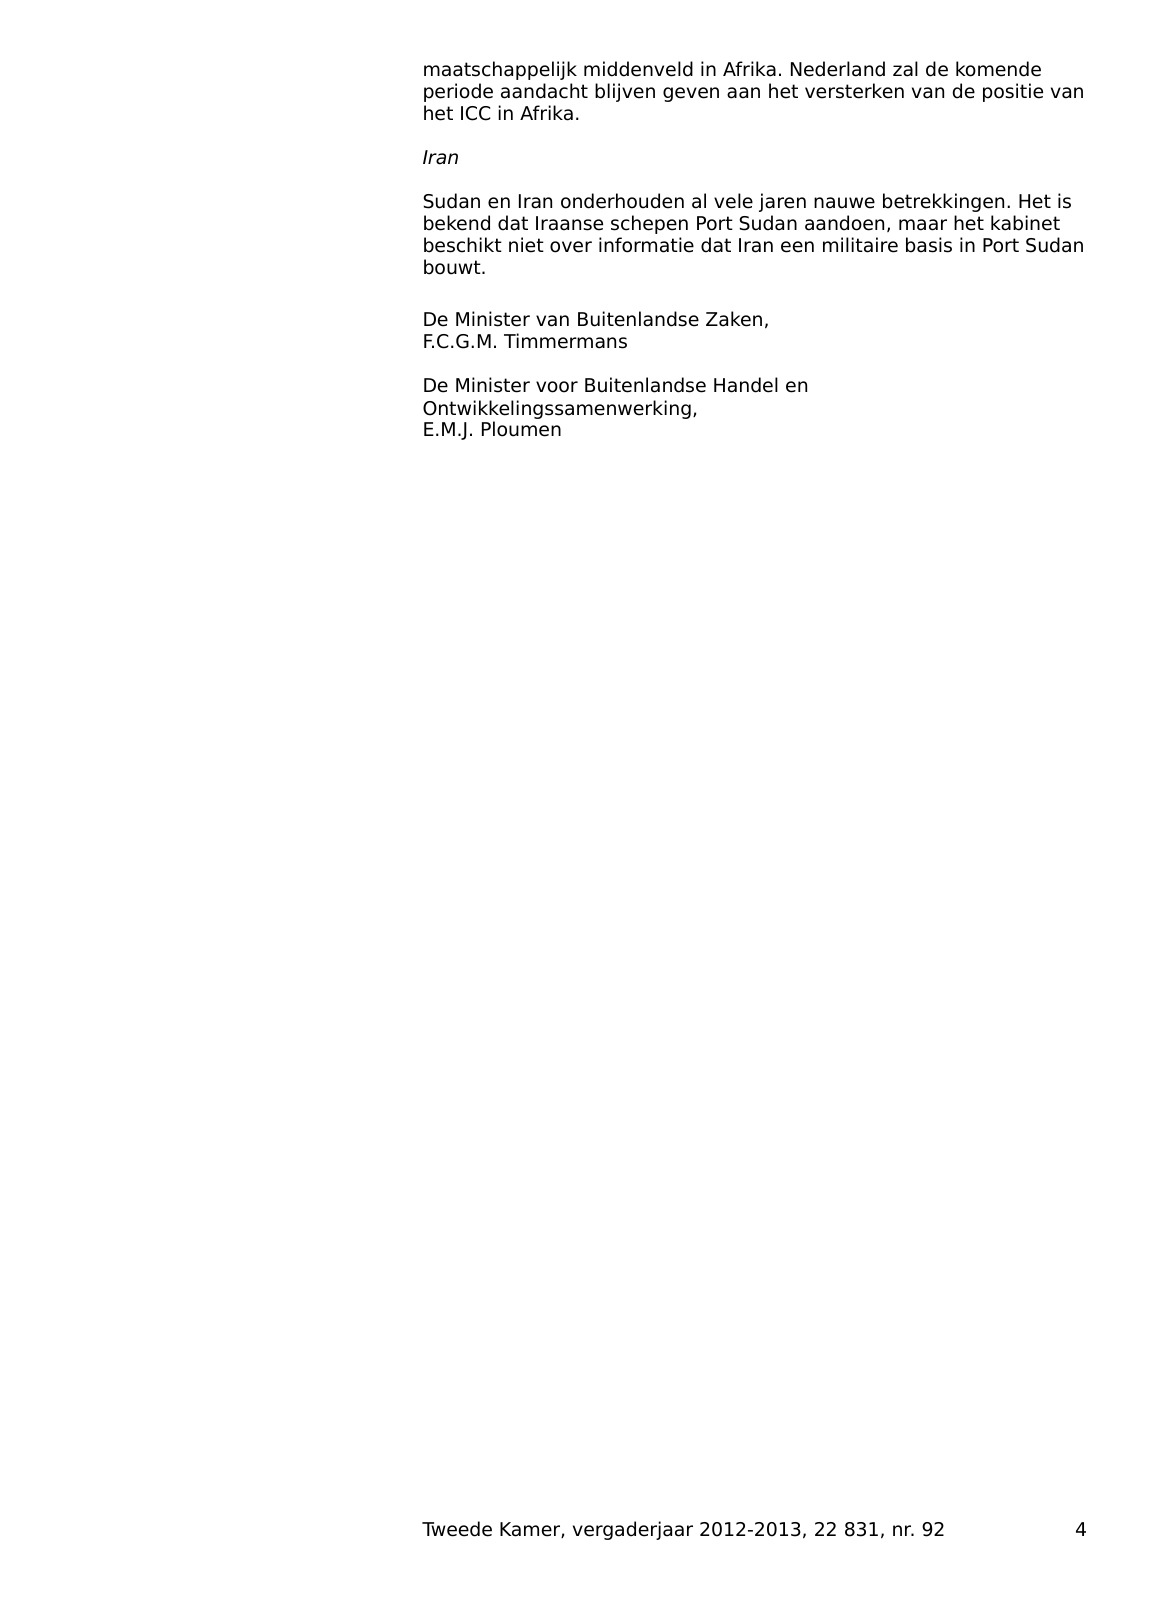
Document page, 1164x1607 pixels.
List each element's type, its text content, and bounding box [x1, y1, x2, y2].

text Sudan en Iran onderhouden al vele jaren nauwe betrekkingen. Het is bekend dat Iraanse schepen Port Sudan aandoen, maar het kabinet beschikt niet over informatie dat Iran een militaire basis in Port Sudan bouwt. [422, 191, 1087, 279]
text maatschappelijk middenveld in Afrika. Nederland zal de komende periode aandacht blijven geven aan het versterken van de positie van het ICC in Afrika. [422, 59, 1087, 125]
text De Minister voor Buitenlandse Handel en Ontwikkelingssamenwerking, E.M.J. Ploumen [422, 375, 1087, 441]
text De Minister van Buitenlandse Zaken, F.C.G.M. Timmermans [422, 309, 1087, 353]
subtitle Iran [422, 147, 1087, 169]
